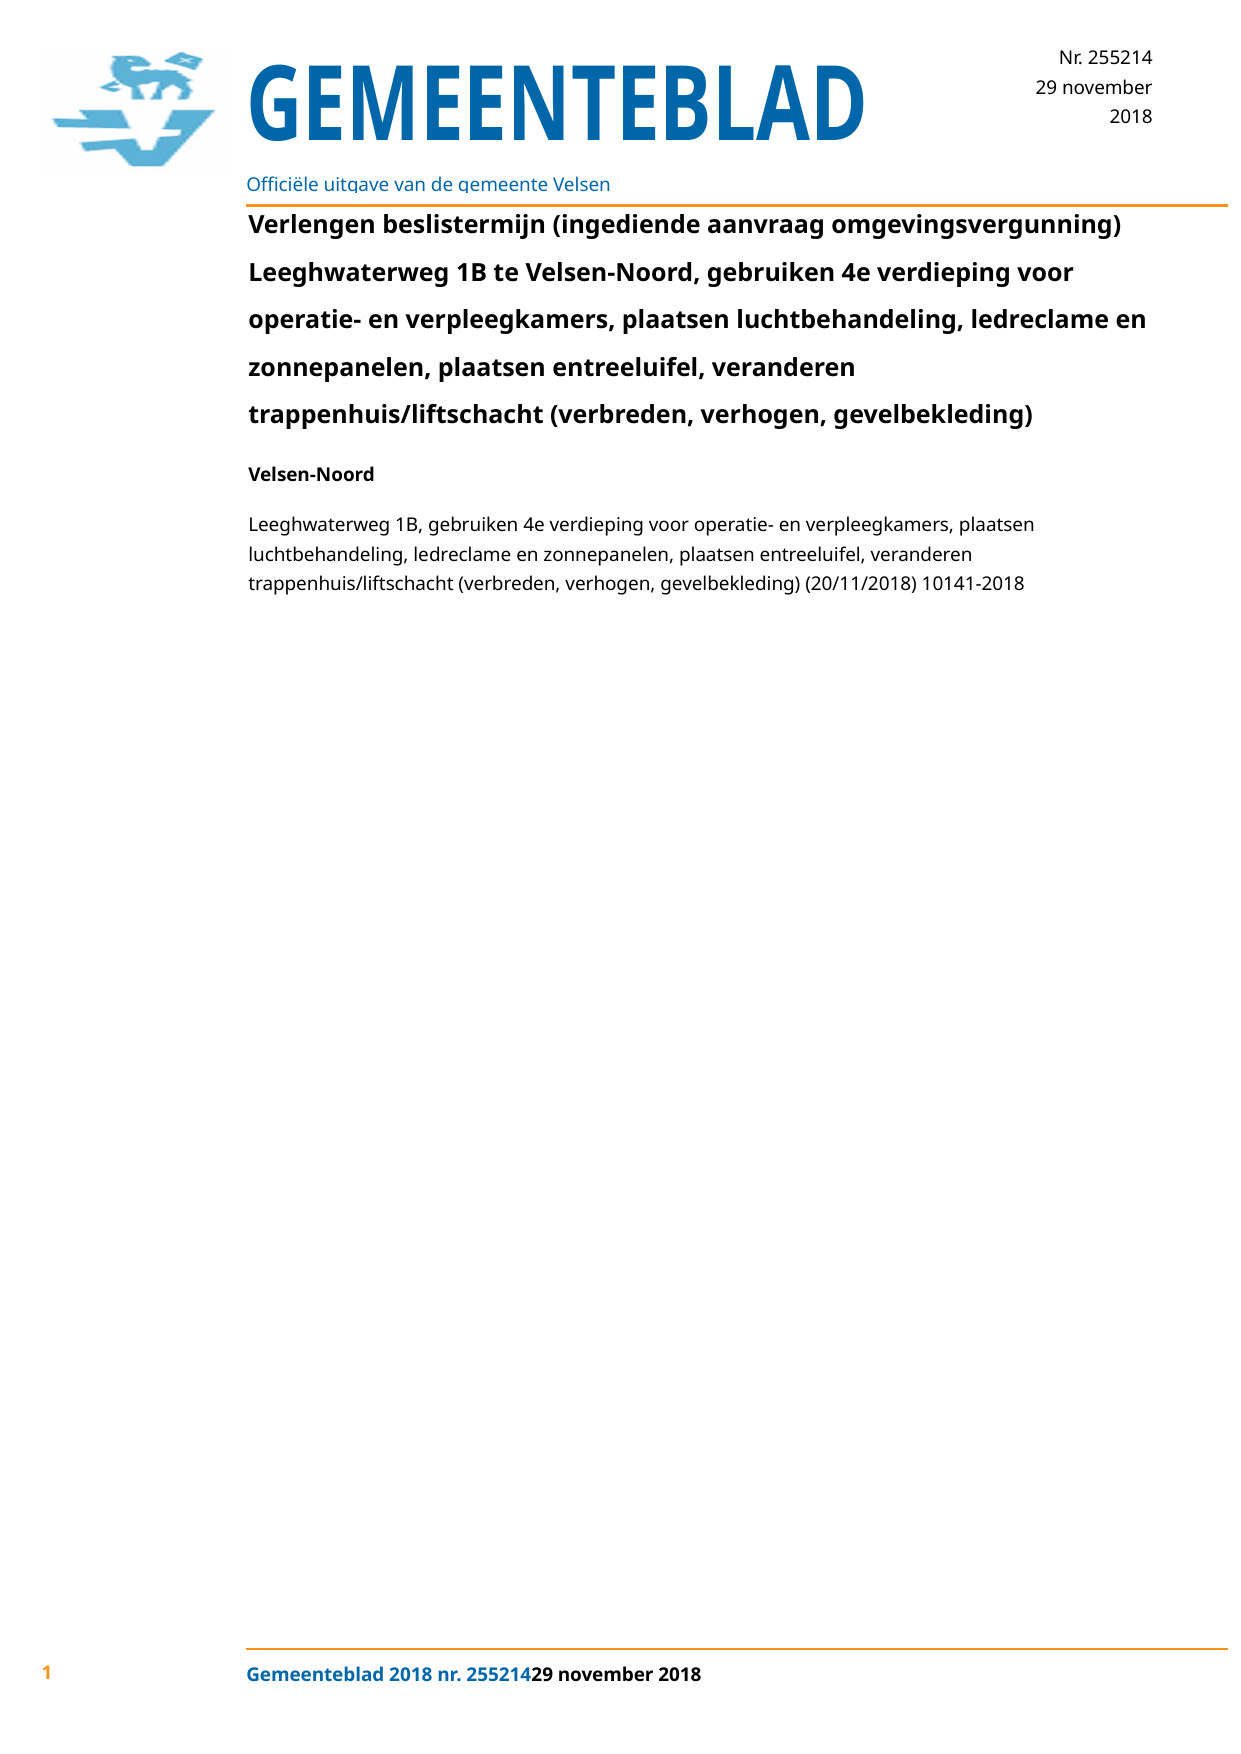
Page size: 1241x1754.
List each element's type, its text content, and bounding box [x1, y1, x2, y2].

text Velsen-Noord [248, 461, 1152, 486]
text Leeghwaterweg 1B, gebruiken 4e verdieping voor operatie- en verpleegkamers, plaatsen luchtbehandeling, ledreclame en zonnepanelen, plaatsen entreeluifel, veranderen trappenhuis/liftschacht (verbreden, verhogen, gevelbekleding) (20/11/2018) 10141-2018 [248, 511, 1152, 596]
picture [41, 47, 231, 172]
text Verlengen beslistermijn (ingediende aanvraag omgevingsvergunning) Leeghwaterweg 1B te Velsen-Noord, gebruiken 4e verdieping voor operatie- en verpleegkamers, plaatsen luchtbehandeling, ledreclame en zonnepanelen, plaatsen entreeluifel, veranderen trappenhuis/liftschacht (verbreden, verhogen, gevelbekleding) [248, 207, 1152, 431]
